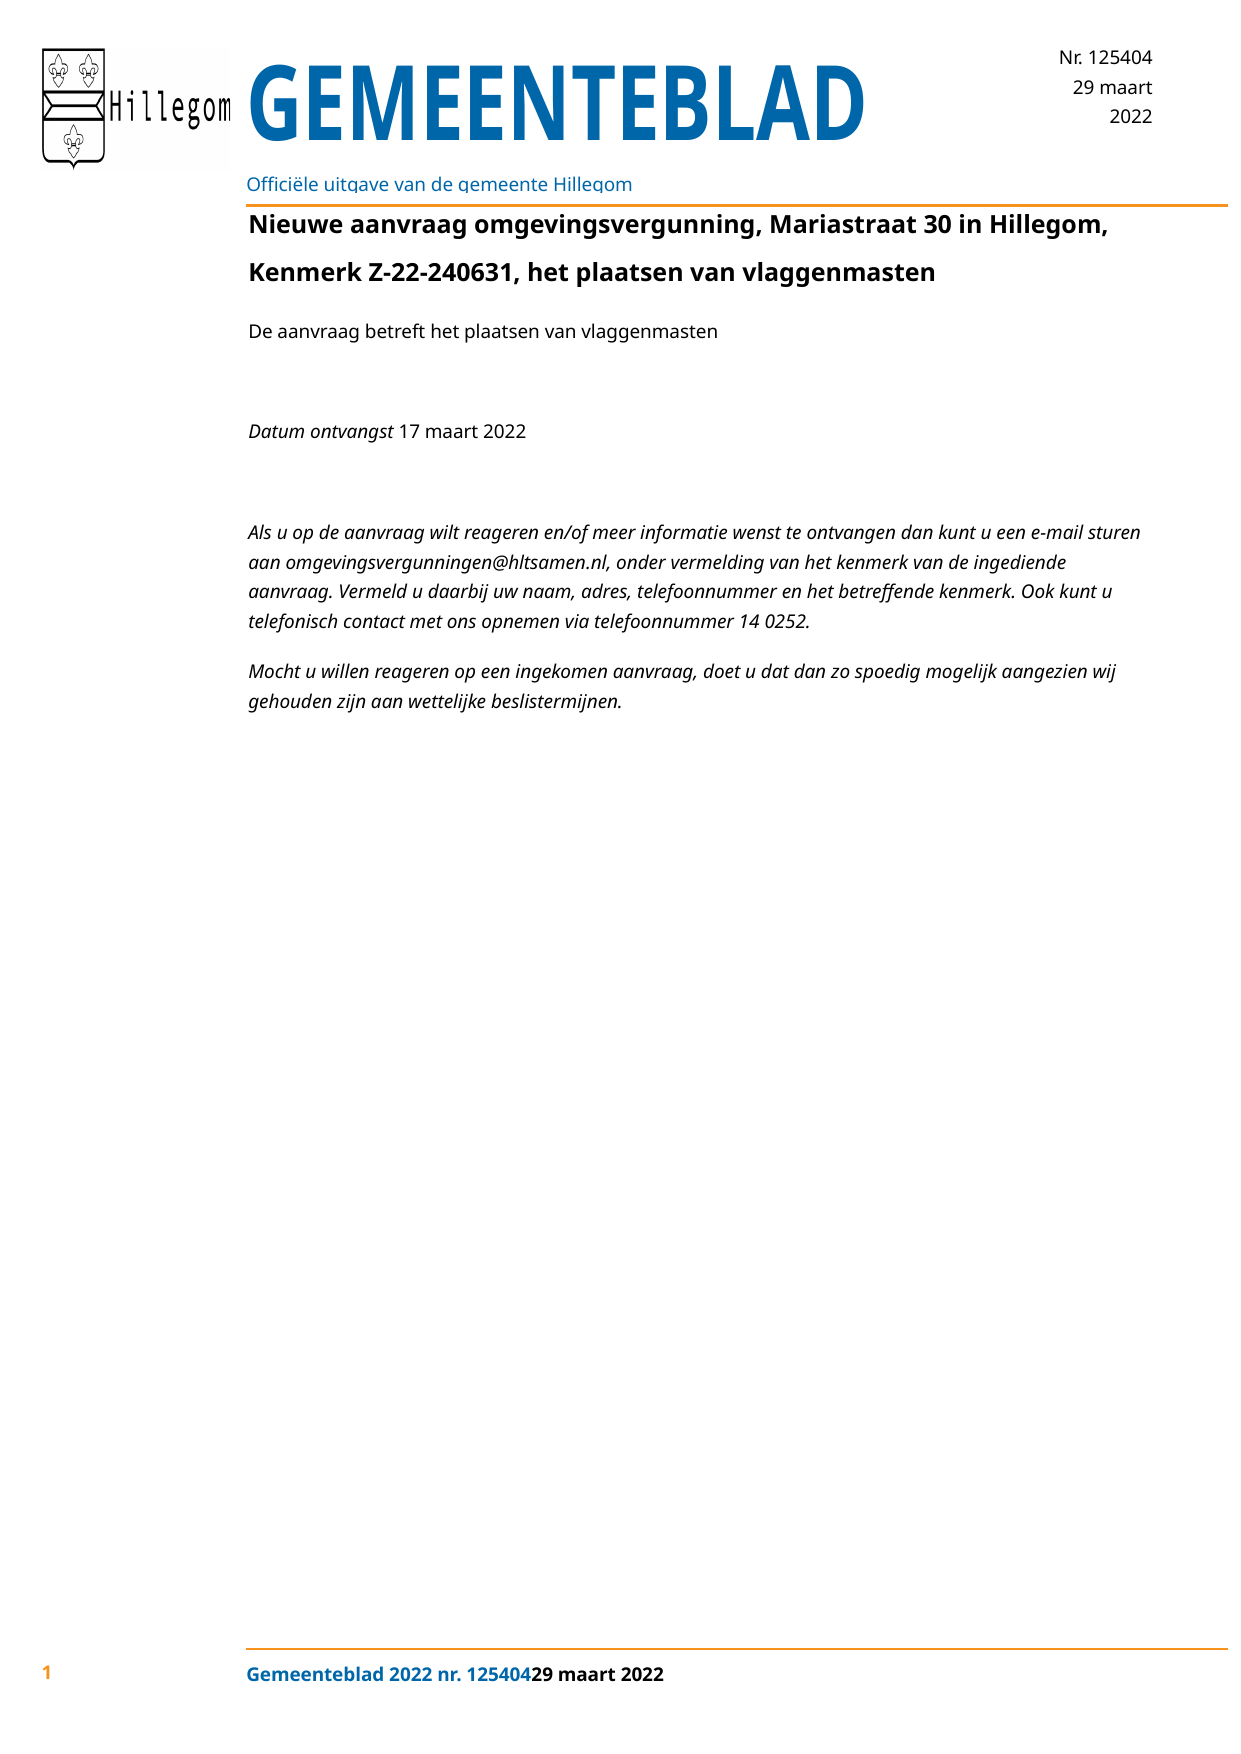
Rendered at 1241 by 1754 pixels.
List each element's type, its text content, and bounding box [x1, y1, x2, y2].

text Nieuwe aanvraag omgevingsvergunning, Mariastraat 30 in Hillegom, Kenmerk Z-22-240631, het plaatsen van vlaggenmasten [248, 207, 1152, 288]
text Datum ontvangst 17 maart 2022 [248, 419, 1152, 444]
text Als u op de aanvraag wilt reageren en/of meer informatie wenst te ontvangen dan kunt u een e-mail sturen aan omgevingsvergunningen@hltsamen.nl, onder vermelding van het kenmerk van de ingediende aanvraag. Vermeld u daarbij uw naam, adres, telefoonnummer en het betreffende kenmerk. Ook kunt u telefonisch contact met ons opnemen via telefoonnummer 14 0252. [248, 519, 1152, 634]
picture [41, 47, 231, 172]
text De aanvraag betreft het plaatsen van vlaggenmasten [248, 318, 1152, 344]
text Mocht u willen reageren op een ingekomen aanvraag, doet u dat dan zo spoedig mogelijk aangezien wij gehouden zijn aan wettelijke beslistermijnen. [248, 659, 1152, 714]
